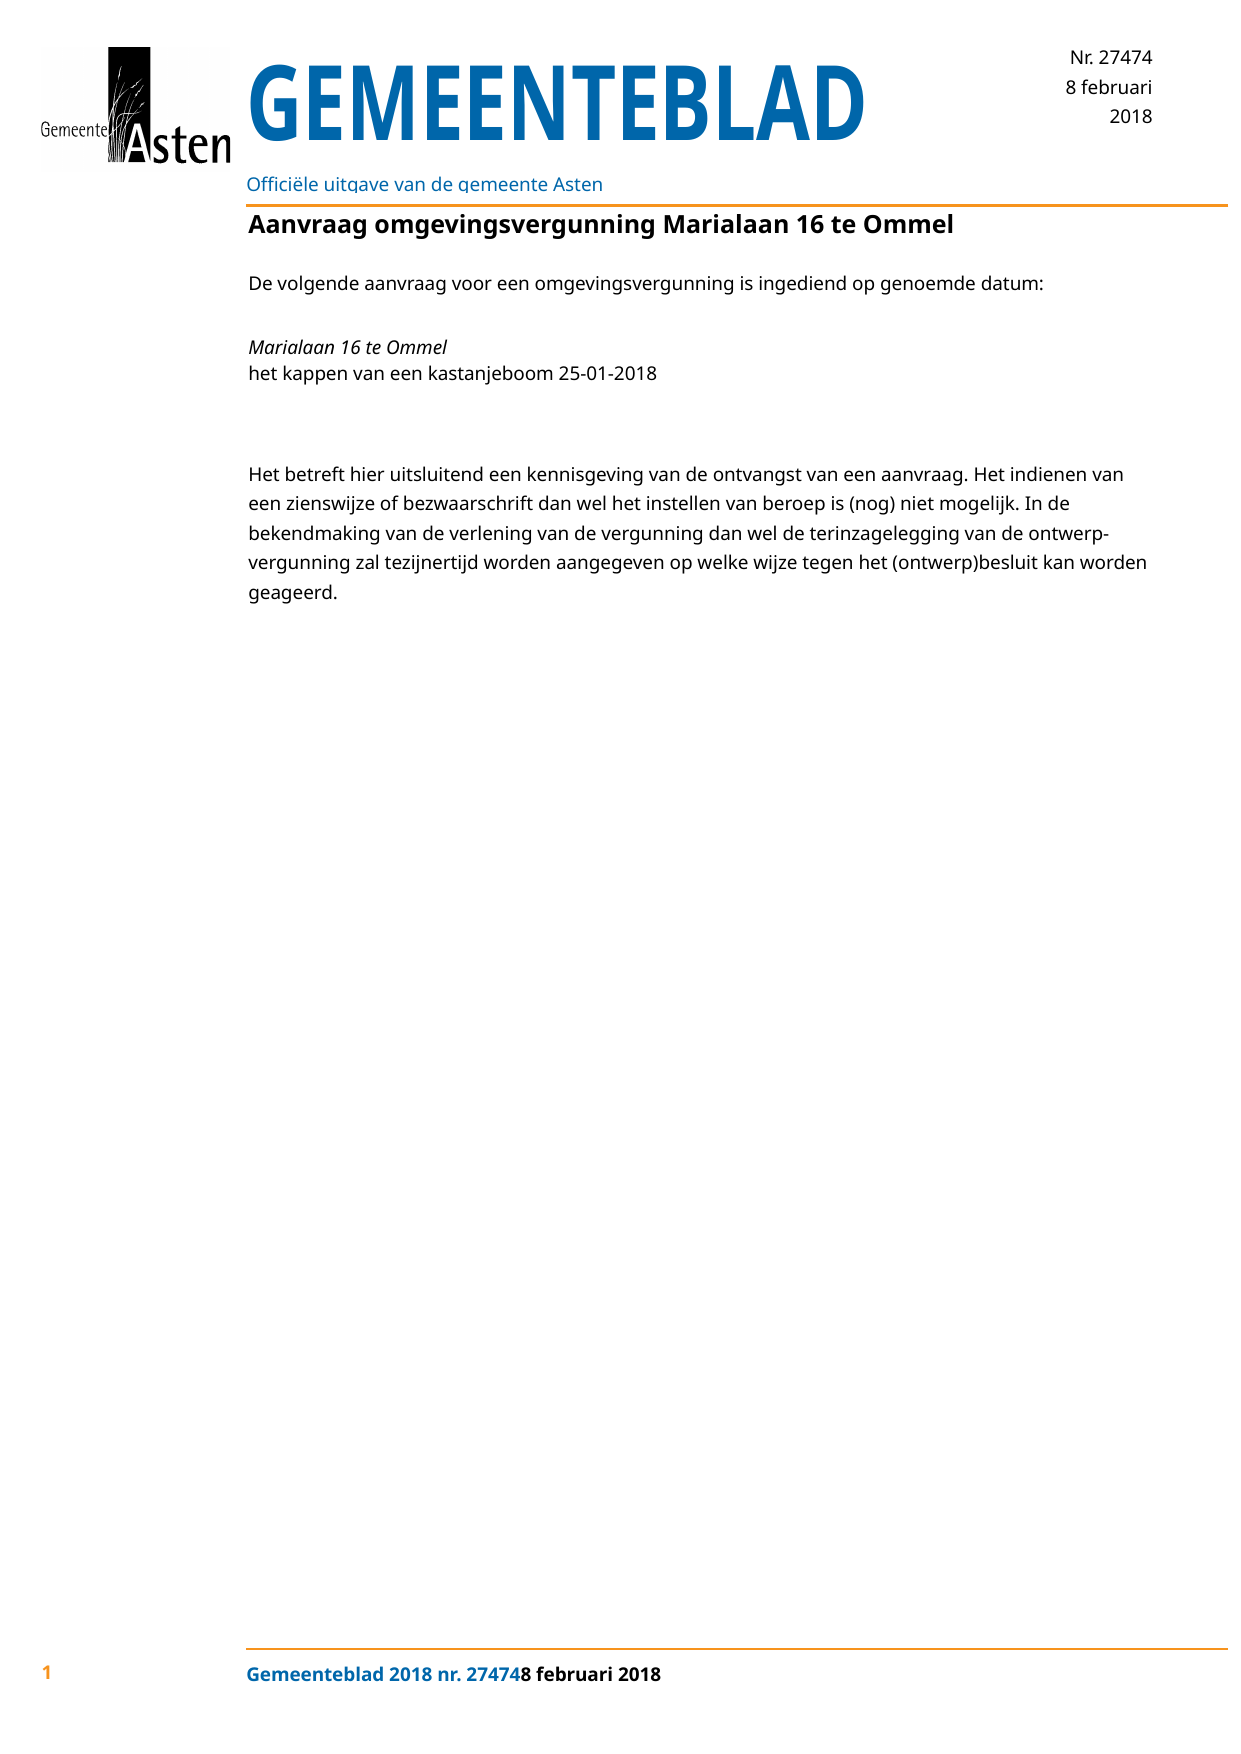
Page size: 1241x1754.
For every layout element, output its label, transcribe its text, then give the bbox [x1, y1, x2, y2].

text Marialaan 16 te Ommel [248, 334, 1152, 360]
picture [41, 47, 231, 172]
text De volgende aanvraag voor een omgevingsvergunning is ingediend op genoemde datum: [248, 270, 1152, 296]
text Het betreft hier uitsluitend een kennisgeving van de ontvangst van een aanvraag. Het indienen van een zienswijze of bezwaarschrift dan wel het instellen van beroep is (nog) niet mogelijk. In de bekendmaking van de verlening van de vergunning dan wel de terinzagelegging van de ontwerp-vergunning zal tezijnertijd worden aangegeven op welke wijze tegen het (ontwerp)besluit kan worden geageerd. [248, 461, 1152, 605]
text Aanvraag omgevingsvergunning Marialaan 16 te Ommel [248, 207, 1152, 241]
text het kappen van een kastanjeboom 25-01-2018 [248, 360, 1152, 386]
